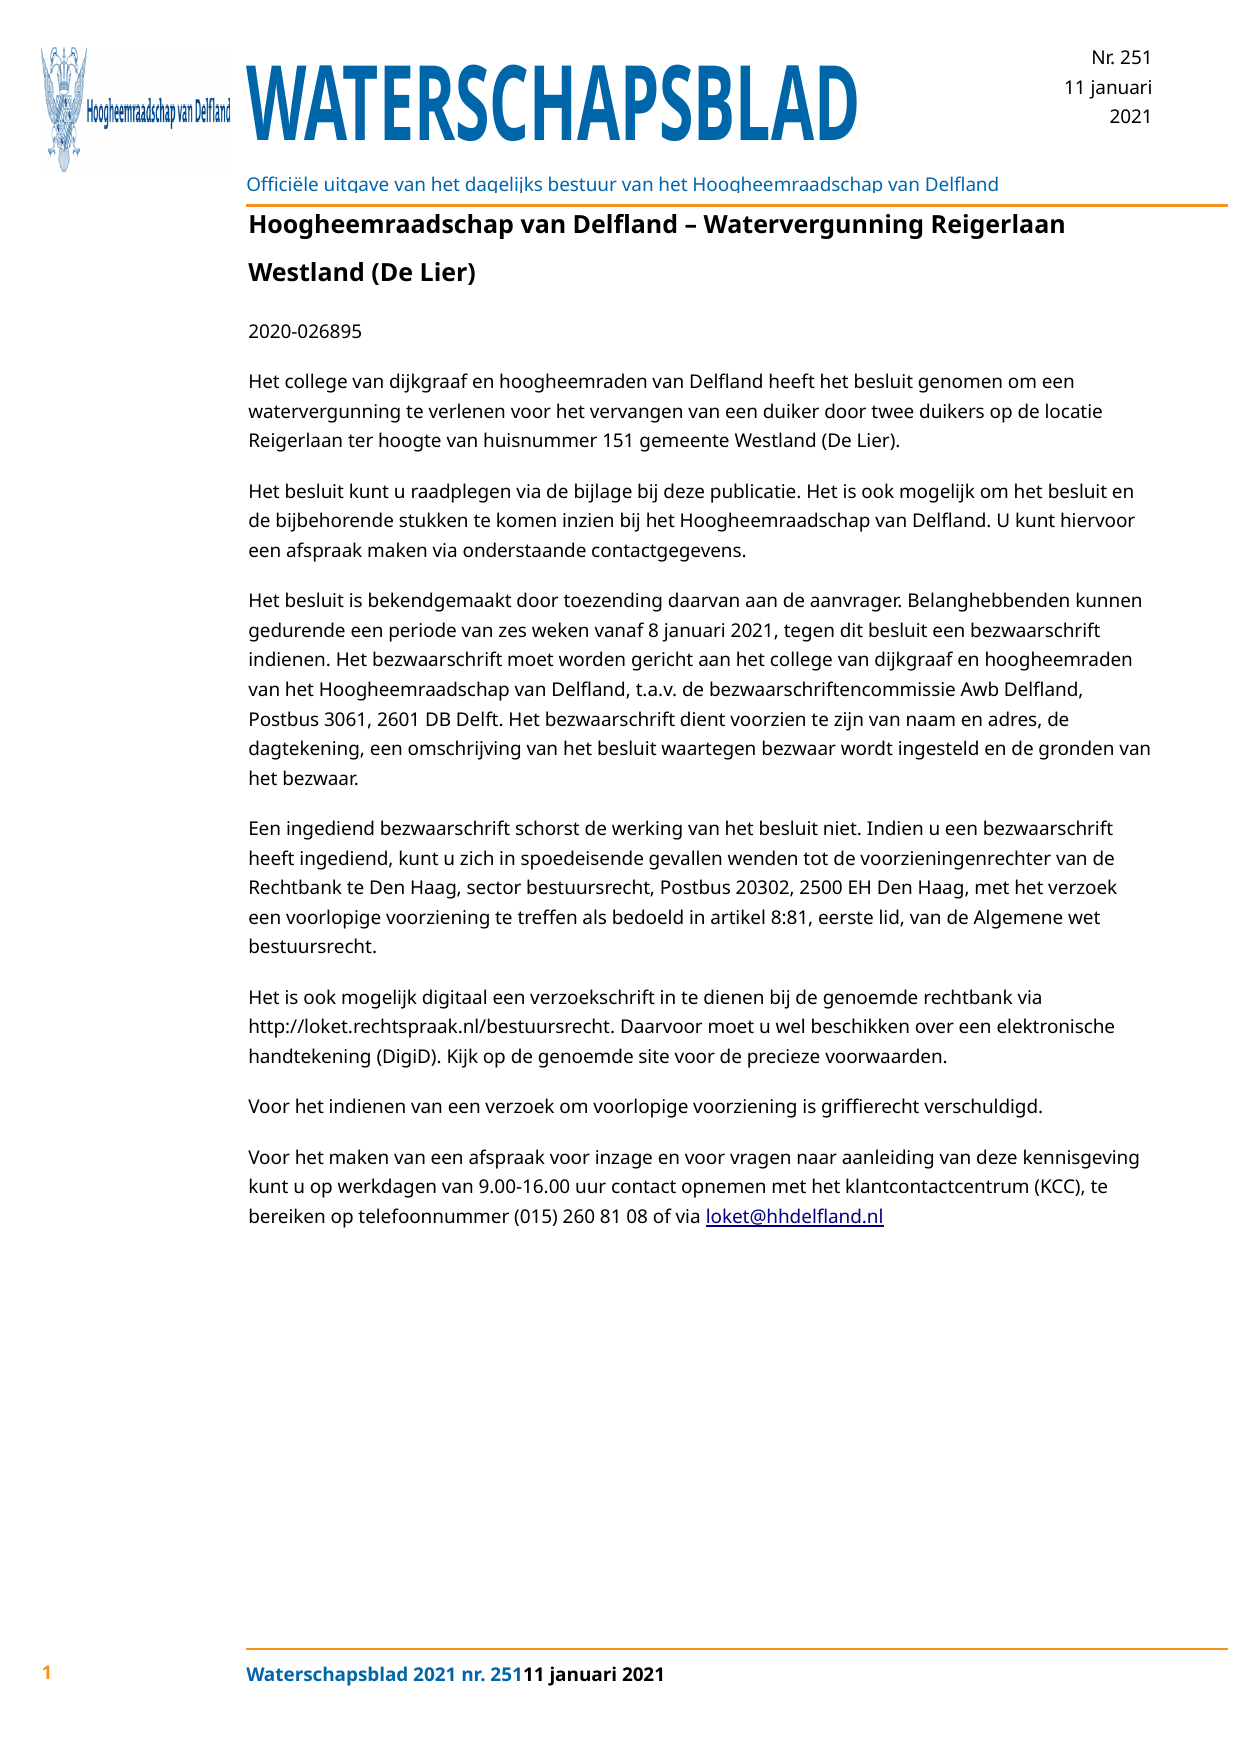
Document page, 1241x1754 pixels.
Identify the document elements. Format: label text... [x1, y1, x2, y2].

text Een ingediend bezwaarschrift schorst de werking van het besluit niet. Indien u een bezwaarschrift heeft ingediend, kunt u zich in spoedeisende gevallen wenden tot de voorzieningenrechter van de Rechtbank te Den Haag, sector bestuursrecht, Postbus 20302, 2500 EH Den Haag, met het verzoek een voorlopige voorziening te treffen als bedoeld in artikel 8:81, eerste lid, van de Algemene wet bestuursrecht. [248, 815, 1152, 959]
text Het college van dijkgraaf en hoogheemraden van Delfland heeft het besluit genomen om een watervergunning te verlenen voor het vervangen van een duiker door twee duikers op de locatie Reigerlaan ter hoogte van huisnummer 151 gemeente Westland (De Lier). [248, 368, 1152, 453]
text Het is ook mogelijk digitaal een verzoekschrift in te dienen bij de genoemde rechtbank via http://loket.rechtspraak.nl/bestuursrecht. Daarvoor moet u wel beschikken over een elektronische handtekening (DigiD). Kijk op de genoemde site voor de precieze voorwaarden. [248, 984, 1152, 1069]
text Het besluit is bekendgemaakt door toezending daarvan aan de aanvrager. Belanghebbenden kunnen gedurende een periode van zes weken vanaf 8 januari 2021, tegen dit besluit een bezwaarschrift indienen. Het bezwaarschrift moet worden gericht aan het college van dijkgraaf en hoogheemraden van het Hoogheemraadschap van Delfland, t.a.v. de bezwaarschriftencommissie Awb Delfland, Postbus 3061, 2601 DB Delft. Het bezwaarschrift dient voorzien te zijn van naam en adres, de dagtekening, een omschrijving van het besluit waartegen bezwaar wordt ingesteld en de gronden van het bezwaar. [248, 587, 1152, 791]
text Hoogheemraadschap van Delfland – Watervergunning Reigerlaan Westland (De Lier) [248, 207, 1152, 288]
text 2020-026895 [248, 318, 1152, 344]
text Het besluit kunt u raadplegen via de bijlage bij deze publicatie. Het is ook mogelijk om het besluit en de bijbehorende stukken te komen inzien bij het Hoogheemraadschap van Delfland. U kunt hiervoor een afspraak maken via onderstaande contactgegevens. [248, 478, 1152, 563]
text Voor het maken van een afspraak voor inzage en voor vragen naar aanleiding van deze kennisgeving kunt u op werkdagen van 9.00-16.00 uur contact opnemen met het klantcontactcentrum (KCC), te bereiken op telefoonnummer (015) 260 81 08 of via loket@hhdelfland.nl [248, 1144, 1152, 1229]
text Voor het indienen van een verzoek om voorlopige voorziening is griffierecht verschuldigd. [248, 1094, 1152, 1119]
picture [41, 47, 231, 172]
